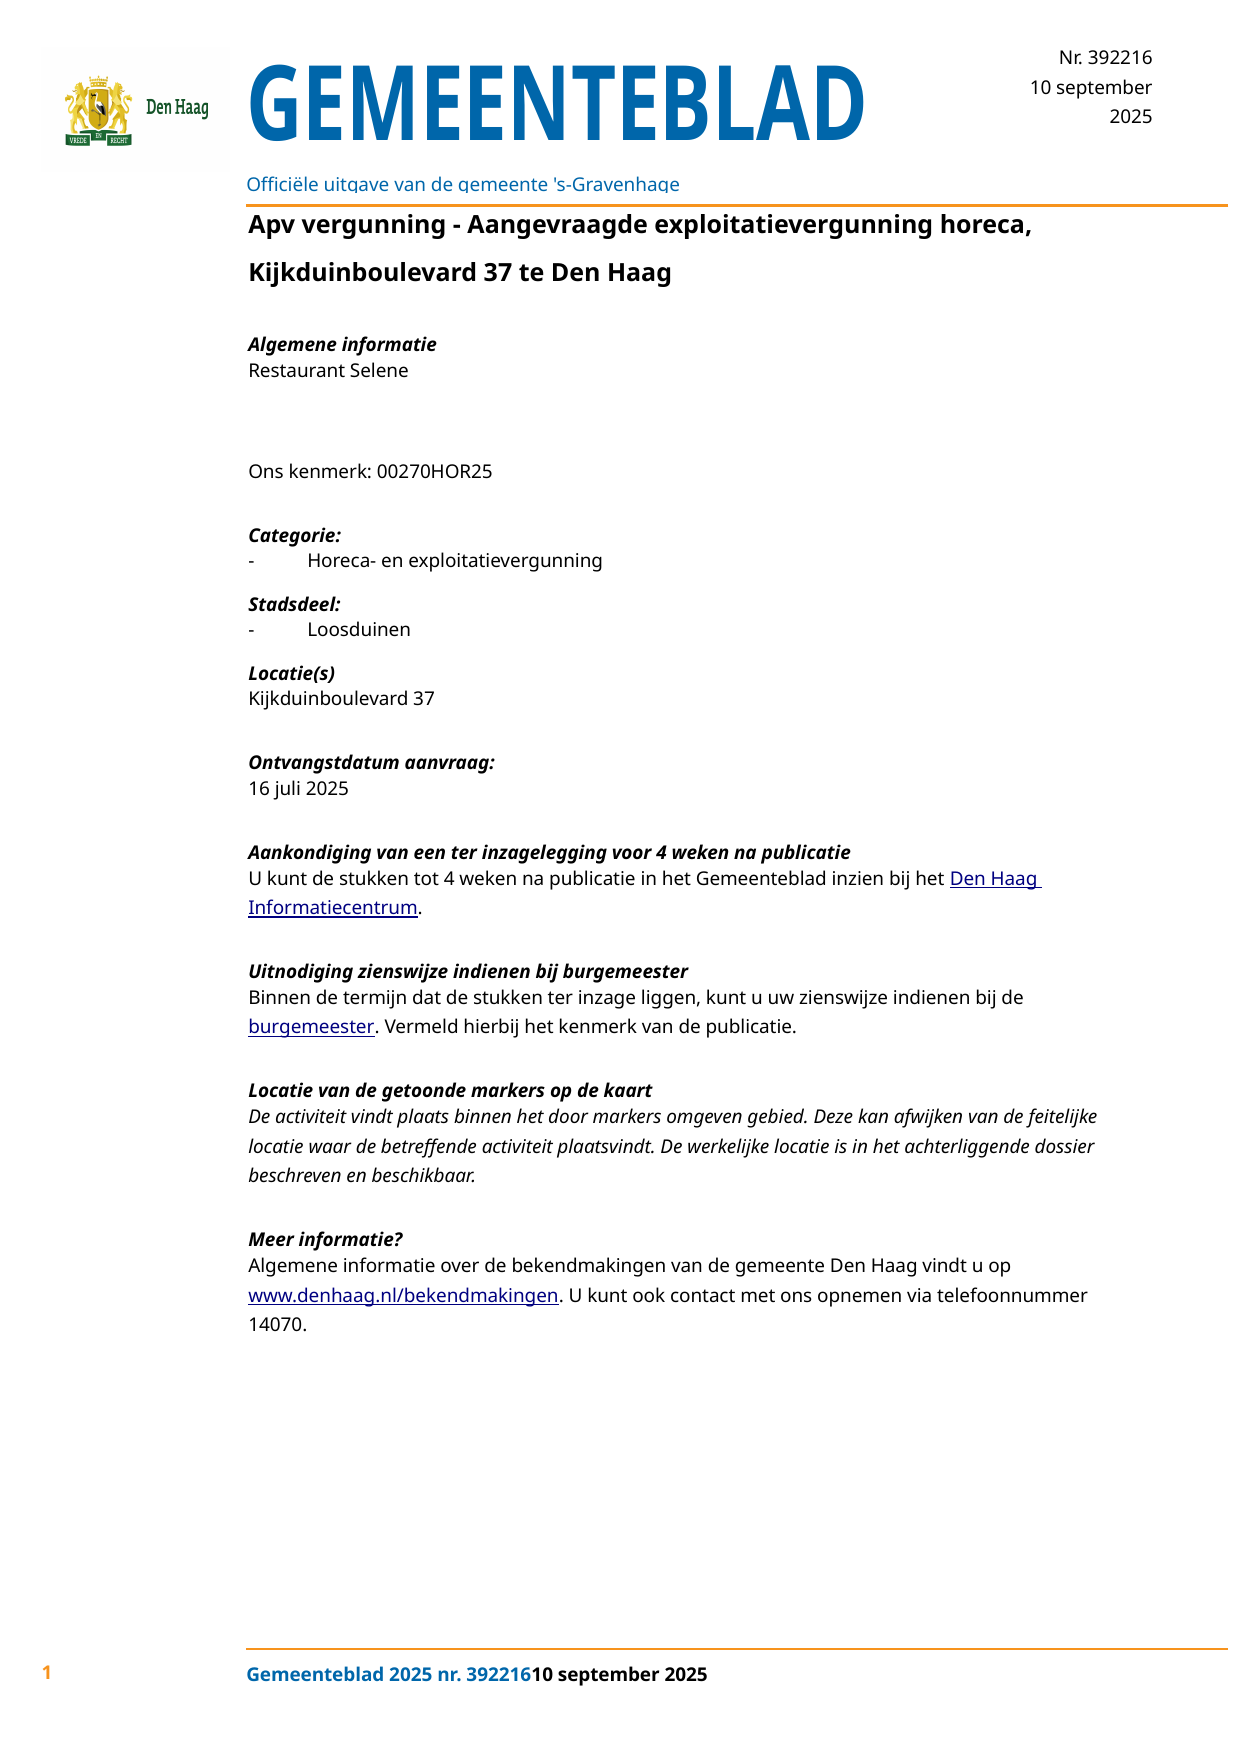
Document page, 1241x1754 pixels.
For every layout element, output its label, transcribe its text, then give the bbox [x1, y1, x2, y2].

text Ontvangstdatum aanvraag: [248, 749, 1152, 775]
text Locatie(s) [248, 660, 1152, 685]
text Algemene informatie over de bekendmakingen van de gemeente Den Haag vindt u op www.denhaag.nl/bekendmakingen. U kunt ook contact met ons opnemen via telefoonnummer 14070. [248, 1252, 1152, 1337]
text De activiteit vindt plaats binnen het door markers omgeven gebied. Deze kan afwijken van de feitelijke locatie waar de betreffende activiteit plaatsvindt. De werkelijke locatie is in het achterliggende dossier beschreven en beschikbaar. [248, 1103, 1152, 1188]
text Aankondiging van een ter inzagelegging voor 4 weken na publicatie [248, 839, 1152, 865]
text Locatie van de getoonde markers op de kaart [248, 1078, 1152, 1103]
text Binnen de termijn dat de stukken ter inzage liggen, kunt u uw zienswijze indienen bij de burgemeester. Vermeld hierbij het kenmerk van de publicatie. [248, 984, 1152, 1039]
text Kijkduinboulevard 37 [248, 685, 1152, 711]
text Categorie: [248, 522, 1152, 548]
text Apv vergunning - Aangevraagde exploitatievergunning horeca, Kijkduinboulevard 37 te Den Haag [248, 207, 1152, 288]
text U kunt de stukken tot 4 weken na publicatie in het Gemeenteblad inzien bij het Den Haag Informatiecentrum. [248, 865, 1152, 920]
text 16 juli 2025 [248, 775, 1152, 801]
text Stadsdeel: [248, 591, 1152, 617]
text Restaurant Selene [248, 357, 1152, 383]
text Ons kenmerk: 00270HOR25 [248, 458, 1152, 484]
list Loosduinen [248, 617, 1152, 642]
text Meer informatie? [248, 1226, 1152, 1252]
list Horeca- en exploitatievergunning [248, 548, 1152, 573]
text Algemene informatie [248, 331, 1152, 357]
text Uitnodiging zienswijze indienen bij burgemeester [248, 958, 1152, 984]
picture [41, 47, 231, 172]
